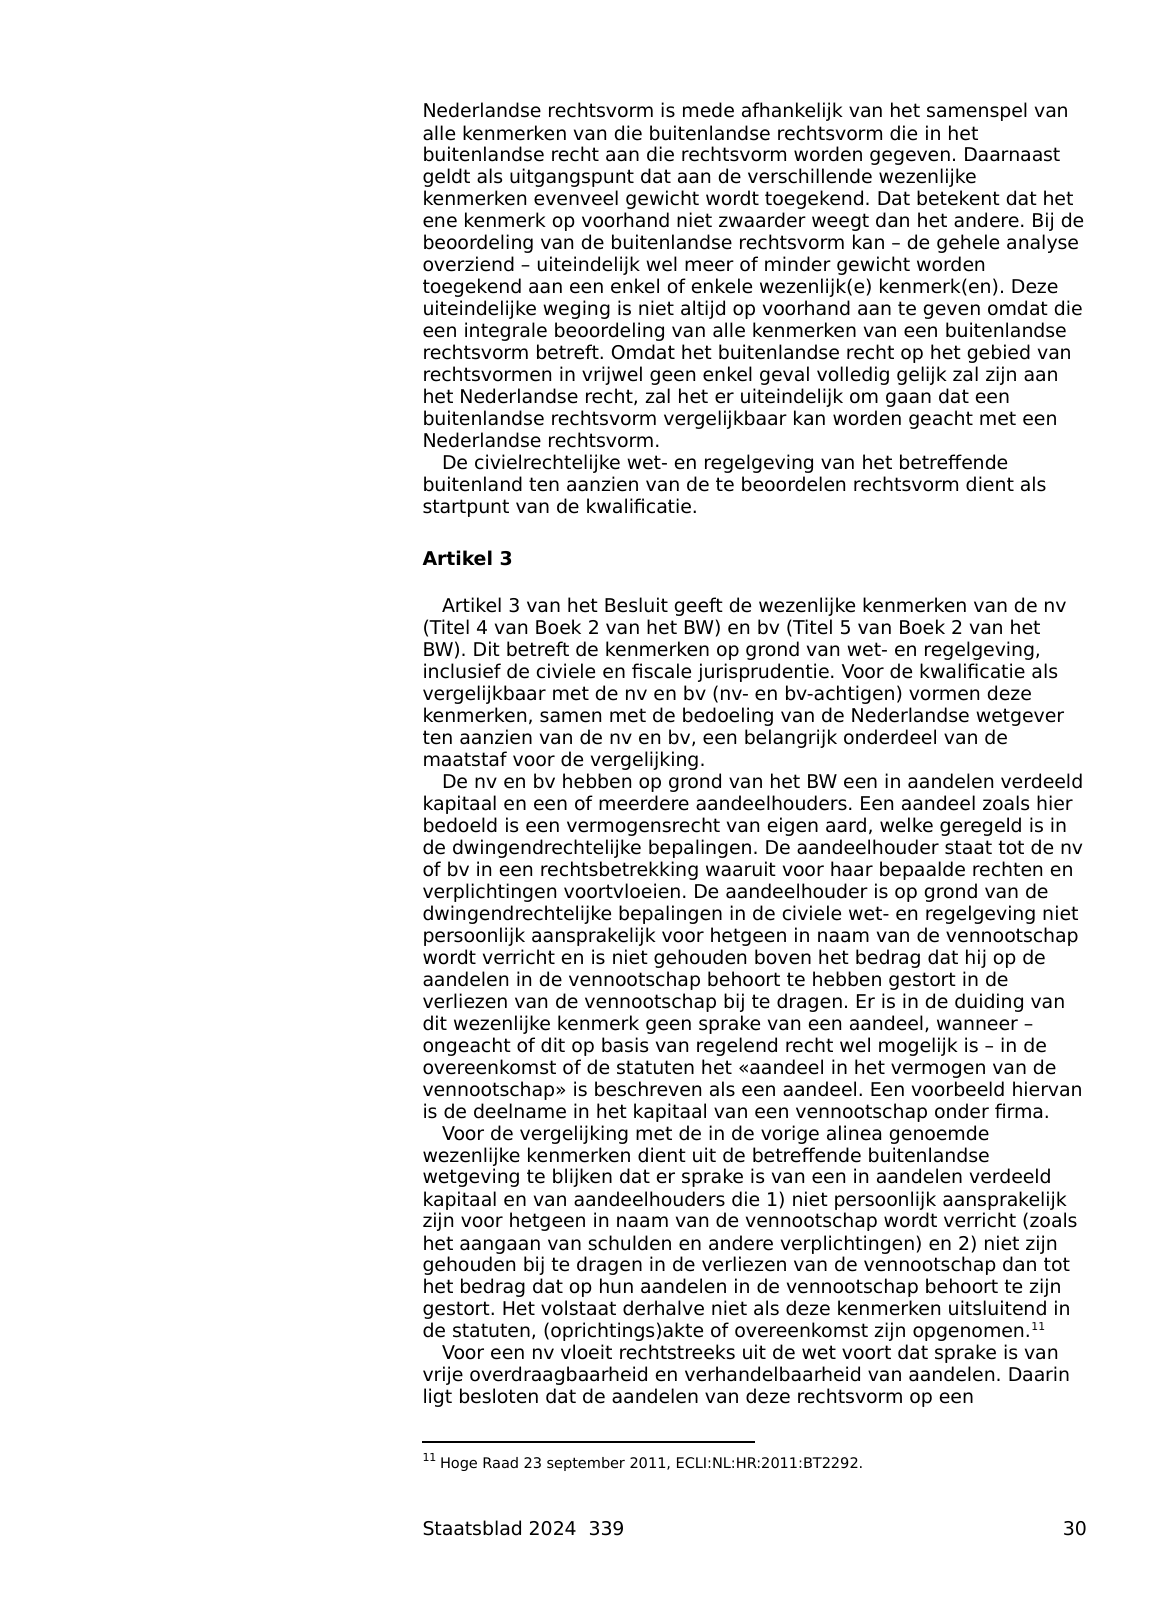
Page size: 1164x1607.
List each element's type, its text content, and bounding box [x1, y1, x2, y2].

text De nv en bv hebben op grond van het BW een in aandelen verdeeld kapitaal en een of meerdere aandeelhouders. Een aandeel zoals hier bedoeld is een vermogensrecht van eigen aard, welke geregeld is in de dwingendrechtelijke bepalingen. De aandeelhouder staat tot de nv of bv in een rechtsbetrekking waaruit voor haar bepaalde rechten en verplichtingen voortvloeien. De aandeelhouder is op grond van de dwingendrechtelijke bepalingen in de civiele wet- en regelgeving niet persoonlijk aansprakelijk voor hetgeen in naam van de vennootschap wordt verricht en is niet gehouden boven het bedrag dat hij op de aandelen in de vennootschap behoort te hebben gestort in de verliezen van de vennootschap bij te dragen. Er is in de duiding van dit wezenlijke kenmerk geen sprake van een aandeel, wanneer – ongeacht of dit op basis van regelend recht wel mogelijk is – in de overeenkomst of de statuten het «aandeel in het vermogen van de vennootschap» is beschreven als een aandeel. Een voorbeeld hiervan is de deelname in het kapitaal van een vennootschap onder firma. [422, 771, 1087, 1122]
text Voor de vergelijking met de in de vorige alinea genoemde wezenlijke kenmerken dient uit de betreffende buitenlandse wetgeving te blijken dat er sprake is van een in aandelen verdeeld kapitaal en van aandeelhouders die 1) niet persoonlijk aansprakelijk zijn voor hetgeen in naam van de vennootschap wordt verricht (zoals het aangaan van schulden en andere verplichtingen) en 2) niet zijn gehouden bij te dragen in de verliezen van de vennootschap dan tot het bedrag dat op hun aandelen in de vennootschap behoort te zijn gestort. Het volstaat derhalve niet als deze kenmerken uitsluitend in de statuten, (oprichtings)akte of overeenkomst zijn opgenomen. [422, 1122, 1087, 1342]
subtitle Artikel 3 [422, 548, 1087, 570]
text Artikel 3 van het Besluit geeft de wezenlijke kenmerken van de nv (Titel 4 van Boek 2 van het BW) en bv (Titel 5 van Boek 2 van het BW). Dit betreft de kenmerken op grond van wet- en regelgeving, inclusief de civiele en fiscale jurisprudentie. Voor de kwalificatie als vergelijkbaar met de nv en bv (nv- en bv-achtigen) vormen deze kenmerken, samen met de bedoeling van de Nederlandse wetgever ten aanzien van de nv en bv, een belangrijk onderdeel van de maatstaf voor de vergelijking. [422, 595, 1087, 771]
text Nederlandse rechtsvorm is mede afhankelijk van het samenspel van alle kenmerken van die buitenlandse rechtsvorm die in het buitenlandse recht aan die rechtsvorm worden gegeven. Daarnaast geldt als uitgangspunt dat aan de verschillende wezenlijke kenmerken evenveel gewicht wordt toegekend. Dat betekent dat het ene kenmerk op voorhand niet zwaarder weegt dan het andere. Bij de beoordeling van de buitenlandse rechtsvorm kan – de gehele analyse overziend – uiteindelijk wel meer of minder gewicht worden toegekend aan een enkel of enkele wezenlijk(e) kenmerk(en). Deze uiteindelijke weging is niet altijd op voorhand aan te geven omdat die een integrale beoordeling van alle kenmerken van een buitenlandse rechtsvorm betreft. Omdat het buitenlandse recht op het gebied van rechtsvormen in vrijwel geen enkel geval volledig gelijk zal zijn aan het Nederlandse recht, zal het er uiteindelijk om gaan dat een buitenlandse rechtsvorm vergelijkbaar kan worden geacht met een Nederlandse rechtsvorm. [422, 100, 1087, 452]
text Hoge Raad 23 september 2011, ECLI:NL:HR:2011:BT2292. [422, 1451, 1087, 1473]
text Voor een nv vloeit rechtstreeks uit de wet voort dat sprake is van vrije overdraagbaarheid en verhandelbaarheid van aandelen. Daarin ligt besloten dat de aandelen van deze rechtsvorm op een [422, 1342, 1087, 1408]
text De civielrechtelijke wet- en regelgeving van het betreffende buitenland ten aanzien van de te beoordelen rechtsvorm dient als startpunt van de kwalificatie. [422, 452, 1087, 518]
